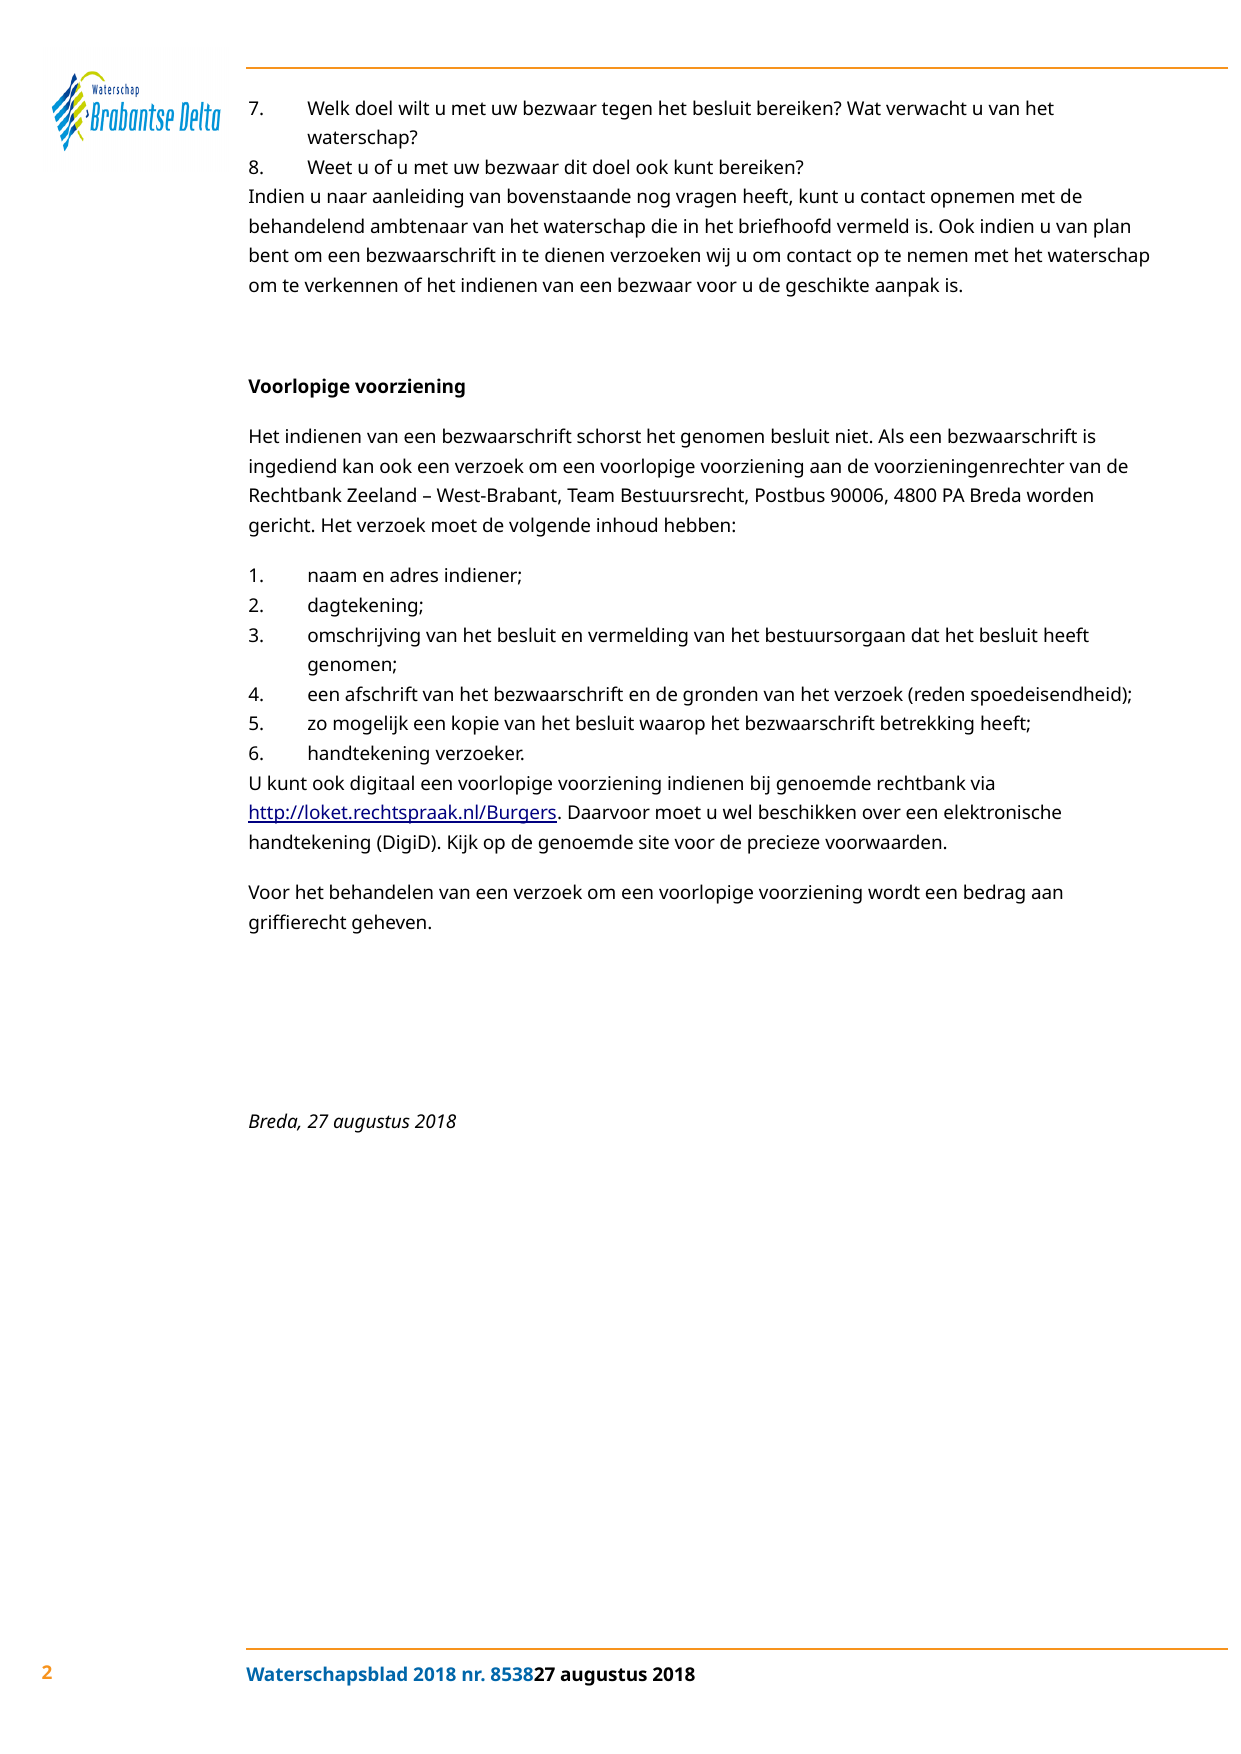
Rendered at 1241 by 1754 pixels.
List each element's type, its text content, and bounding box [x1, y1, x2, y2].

list Weet u of u met uw bezwaar dit doel ook kunt bereiken? [248, 154, 1152, 180]
text Het indienen van een bezwaarschrift schorst het genomen besluit niet. Als een bezwaarschrift is ingediend kan ook een verzoek om een voorlopige voorziening aan de voorzieningenrechter van de Rechtbank Zeeland – West-Brabant, Team Bestuursrecht, Postbus 90006, 4800 PA Breda worden gericht. Het verzoek moet de volgende inhoud hebben: [248, 423, 1152, 538]
list een afschrift van het bezwaarschrift en de gronden van het verzoek (reden spoedeisendheid); [248, 681, 1152, 707]
list dagtekening; [248, 592, 1152, 618]
list Welk doel wilt u met uw bezwaar tegen het besluit bereiken? Wat verwacht u van het waterschap? [248, 95, 1152, 150]
text Voor het behandelen van een verzoek om een voorlopige voorziening wordt een bedrag aan griffierecht geheven. [248, 879, 1152, 935]
list handtekening verzoeker. [248, 740, 1152, 766]
text U kunt ook digitaal een voorlopige voorziening indienen bij genoemde rechtbank via http://loket.rechtspraak.nl/Burgers. Daarvoor moet u wel beschikken over een elektronische handtekening (DigiD). Kijk op de genoemde site voor de precieze voorwaarden. [248, 770, 1152, 855]
text Voorlopige voorziening [248, 373, 1152, 399]
list zo mogelijk een kopie van het besluit waarop het bezwaarschrift betrekking heeft; [248, 711, 1152, 736]
text Breda, 27 augustus 2018 [248, 1108, 1152, 1134]
list omschrijving van het besluit en vermelding van het bestuursorgaan dat het besluit heeft genomen; [248, 622, 1152, 677]
text Indien u naar aanleiding van bovenstaande nog vragen heeft, kunt u contact opnemen met de behandelend ambtenaar van het waterschap die in het briefhoofd vermeld is. Ook indien u van plan bent om een bezwaarschrift in te dienen verzoeken wij u om contact op te nemen met het waterschap om te verkennen of het indienen van een bezwaar voor u de geschikte aanpak is. [248, 183, 1152, 298]
picture [41, 47, 231, 172]
list naam en adres indiener; [248, 563, 1152, 588]
